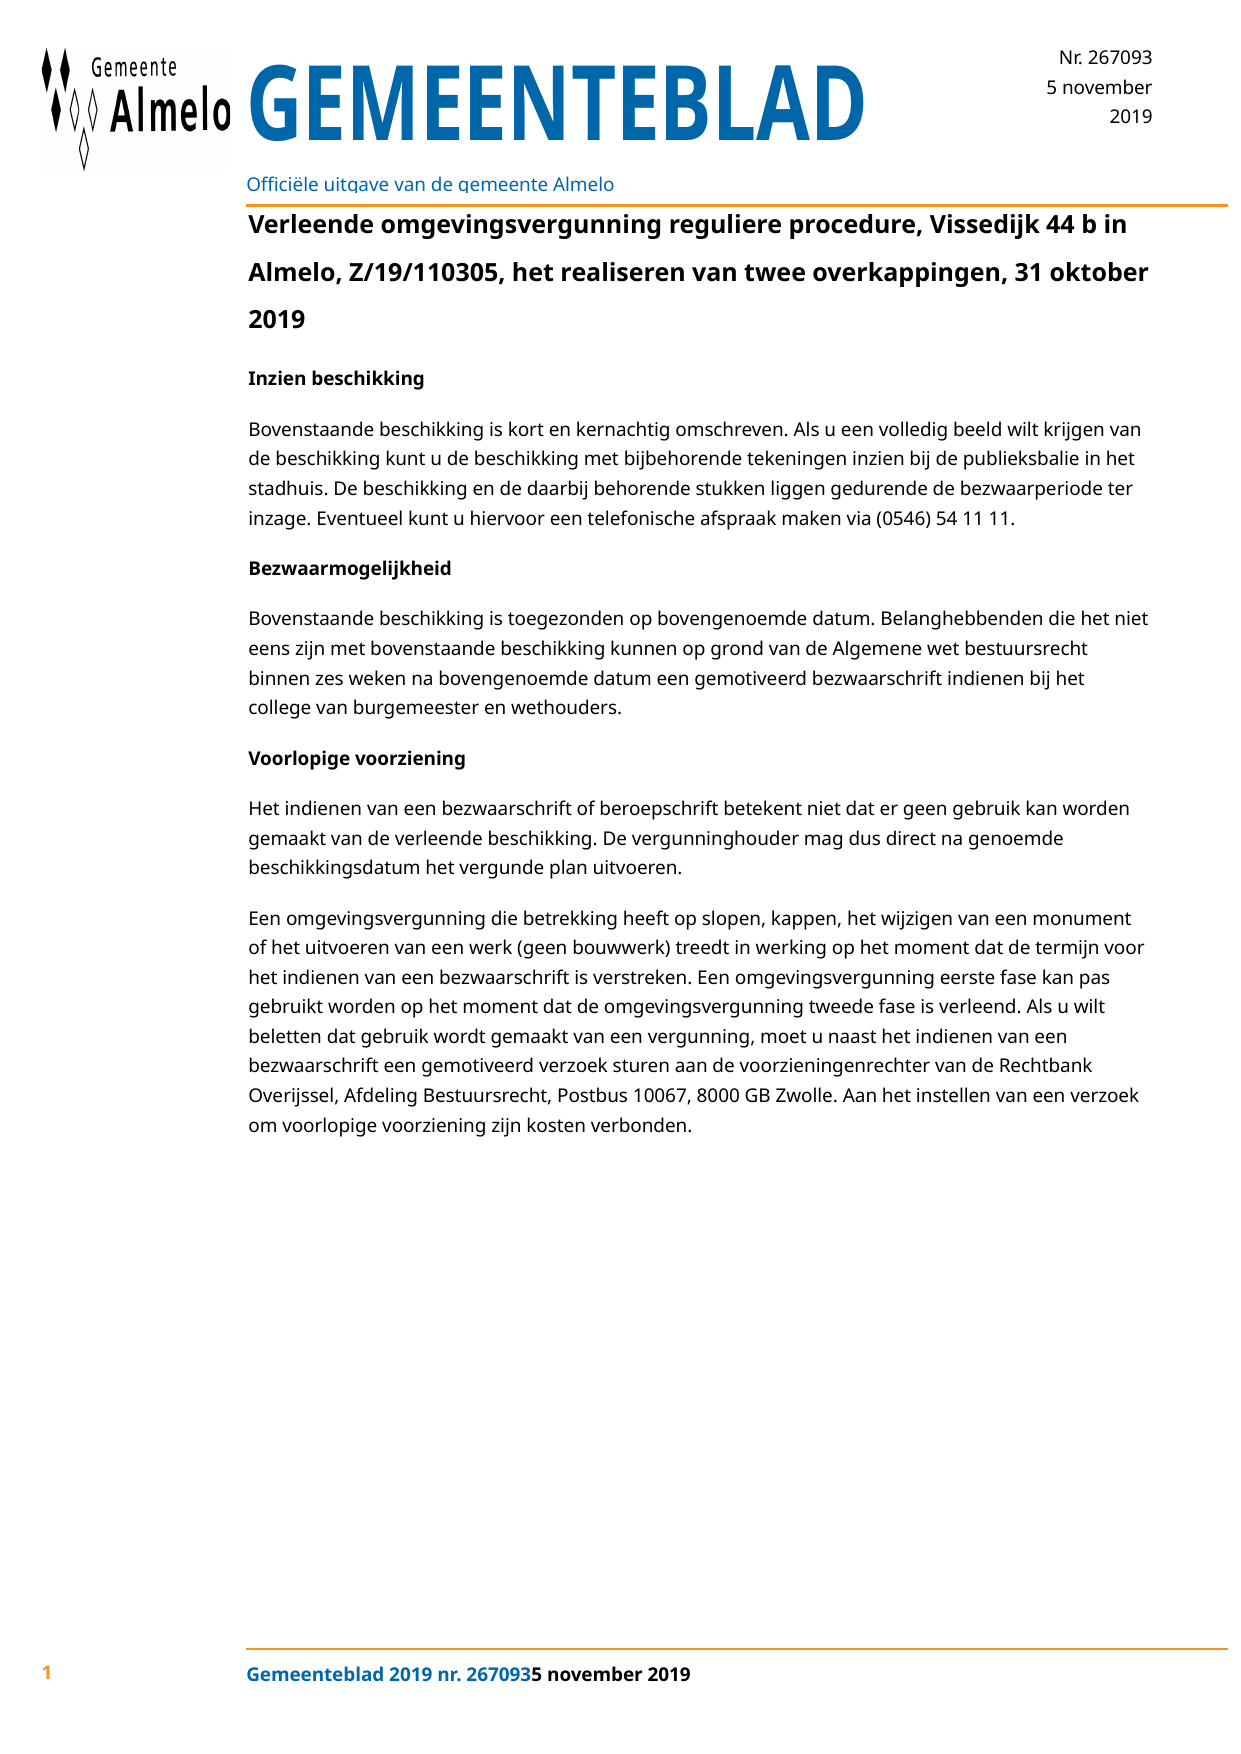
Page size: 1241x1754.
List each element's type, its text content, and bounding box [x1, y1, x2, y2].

picture [41, 47, 231, 172]
text Een omgevingsvergunning die betrekking heeft op slopen, kappen, het wijzigen van een monument of het uitvoeren van een werk (geen bouwwerk) treedt in werking op het moment dat de termijn voor het indienen van een bezwaarschrift is verstreken. Een omgevingsvergunning eerste fase kan pas gebruikt worden op het moment dat de omgevingsvergunning tweede fase is verleend. Als u wilt beletten dat gebruik wordt gemaakt van een vergunning, moet u naast het indienen van een bezwaarschrift een gemotiveerd verzoek sturen aan de voorzieningenrechter van de Rechtbank Overijssel, Afdeling Bestuursrecht, Postbus 10067, 8000 GB Zwolle. Aan het instellen van een verzoek om voorlopige voorziening zijn kosten verbonden. [248, 905, 1152, 1137]
text Bovenstaande beschikking is toegezonden op bovengenoemde datum. Belanghebbenden die het niet eens zijn met bovenstaande beschikking kunnen op grond van de Algemene wet bestuursrecht binnen zes weken na bovengenoemde datum een gemotiveerd bezwaarschrift indienen bij het college van burgemeester en wethouders. [248, 606, 1152, 720]
text Voorlopige voorziening [248, 745, 1152, 770]
text Verleende omgevingsvergunning reguliere procedure, Vissedijk 44 b in Almelo, Z/19/110305, het realiseren van twee overkappingen, 31 oktober 2019 [248, 207, 1152, 336]
text Bezwaarmogelijkheid [248, 555, 1152, 581]
text Het indienen van een bezwaarschrift of beroepschrift betekent niet dat er geen gebruik kan worden gemaakt van de verleende beschikking. De vergunninghouder mag dus direct na genoemde beschikkingsdatum het vergunde plan uitvoeren. [248, 795, 1152, 880]
text Bovenstaande beschikking is kort en kernachtig omschreven. Als u een volledig beeld wilt krijgen van de beschikking kunt u de beschikking met bijbehorende tekeningen inzien bij de publieksbalie in het stadhuis. De beschikking en de daarbij behorende stukken liggen gedurende de bezwaarperiode ter inzage. Eventueel kunt u hiervoor een telefonische afspraak maken via (0546) 54 11 11. [248, 416, 1152, 530]
text Inzien beschikking [248, 366, 1152, 391]
